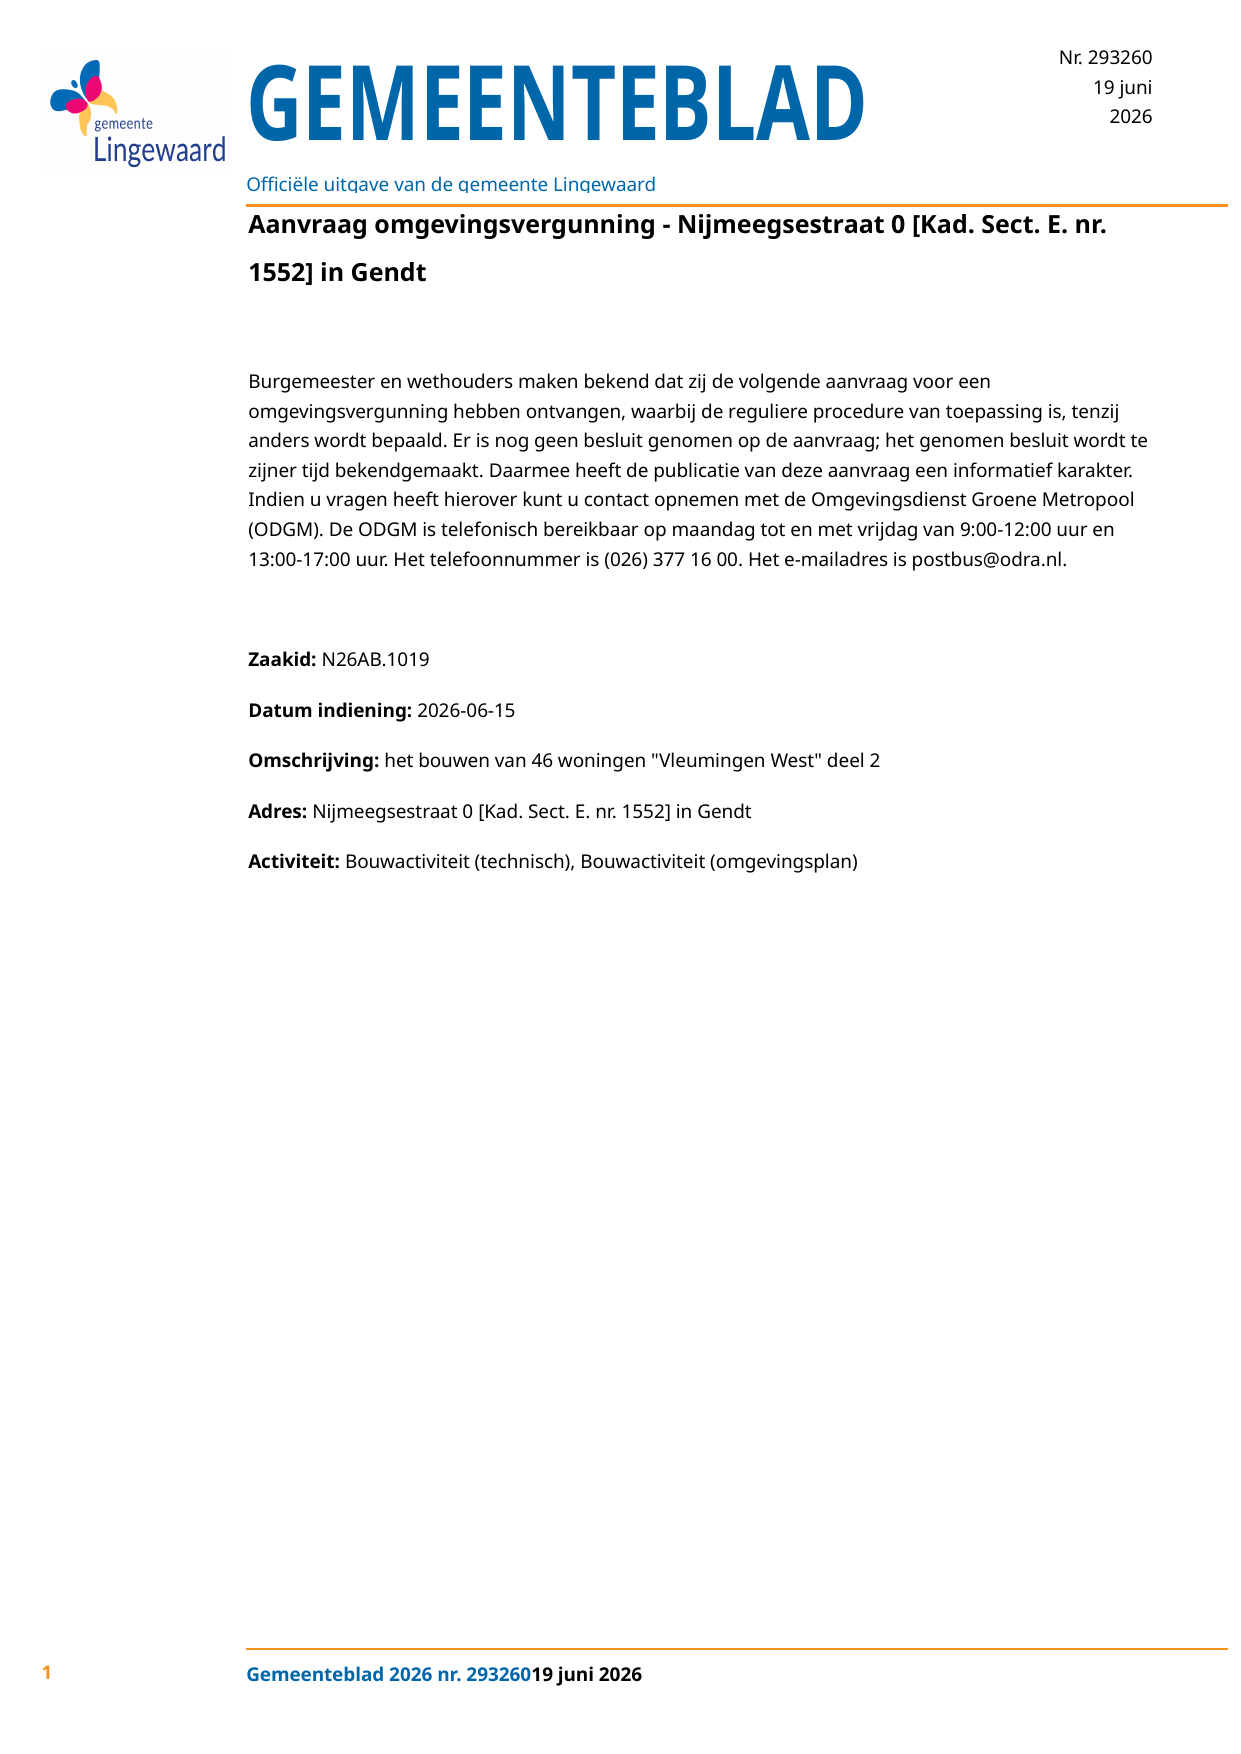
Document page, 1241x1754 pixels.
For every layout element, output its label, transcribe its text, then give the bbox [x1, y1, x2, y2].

text Omschrijving: het bouwen van 46 woningen "Vleumingen West" deel 2 [248, 747, 1152, 773]
picture [41, 47, 231, 172]
text Datum indiening: 2026-06-15 [248, 697, 1152, 723]
text Zaakid: N26AB.1019 [248, 647, 1152, 672]
text Activiteit: Bouwactiviteit (technisch), Bouwactiviteit (omgevingsplan) [248, 848, 1152, 874]
text Burgemeester en wethouders maken bekend dat zij de volgende aanvraag voor een omgevingsvergunning hebben ontvangen, waarbij de reguliere procedure van toepassing is, tenzij anders wordt bepaald. Er is nog geen besluit genomen op de aanvraag; het genomen besluit wordt te zijner tijd bekendgemaakt. Daarmee heeft de publicatie van deze aanvraag een informatief karakter. Indien u vragen heeft hierover kunt u contact opnemen met de Omgevingsdienst Groene Metropool (ODGM). De ODGM is telefonisch bereikbaar op maandag tot en met vrijdag van 9:00-12:00 uur en 13:00-17:00 uur. Het telefoonnummer is (026) 377 16 00. Het e-mailadres is postbus@odra.nl. [248, 368, 1152, 572]
text Adres: Nijmeegsestraat 0 [Kad. Sect. E. nr. 1552] in Gendt [248, 798, 1152, 824]
text Aanvraag omgevingsvergunning - Nijmeegsestraat 0 [Kad. Sect. E. nr. 1552] in Gendt [248, 207, 1152, 288]
